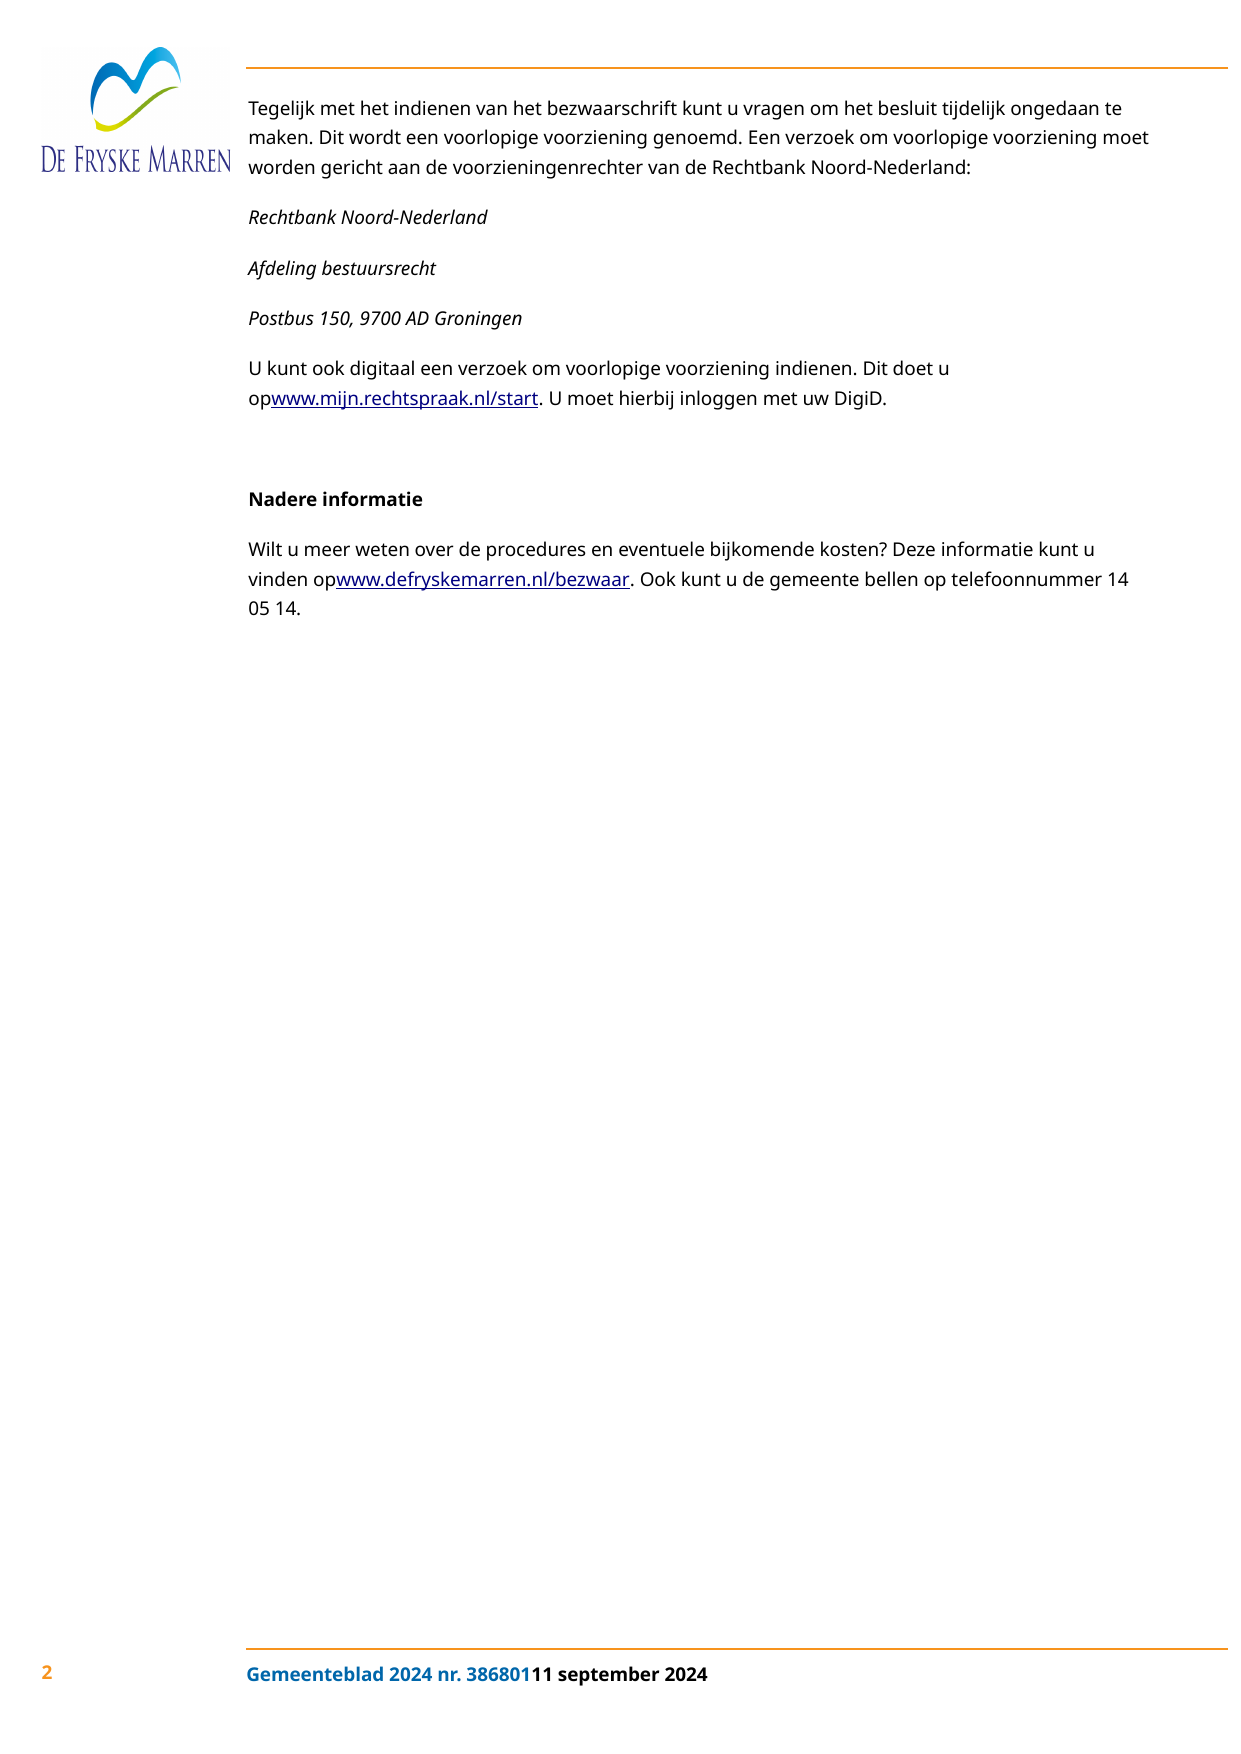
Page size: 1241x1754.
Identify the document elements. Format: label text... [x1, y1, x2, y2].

text Wilt u meer weten over de procedures en eventuele bijkomende kosten? Deze informatie kunt u vinden opwww.defryskemarren.nl/bezwaar. Ook kunt u de gemeente bellen op telefoonnummer 14 05 14. [248, 536, 1152, 621]
text Afdeling bestuursrecht [248, 255, 1152, 281]
text Postbus 150, 9700 AD Groningen [248, 305, 1152, 331]
text Tegelijk met het indienen van het bezwaarschrift kunt u vragen om het besluit tijdelijk ongedaan te maken. Dit wordt een voorlopige voorziening genoemd. Een verzoek om voorlopige voorziening moet worden gericht aan de voorzieningenrechter van de Rechtbank Noord-Nederland: [248, 95, 1152, 180]
text U kunt ook digitaal een verzoek om voorlopige voorziening indienen. Dit doet u opwww.mijn.rechtspraak.nl/start. U moet hierbij inloggen met uw DigiD. [248, 356, 1152, 411]
text Rechtbank Noord-Nederland [248, 204, 1152, 230]
picture [41, 47, 231, 172]
text Nadere informatie [248, 486, 1152, 512]
